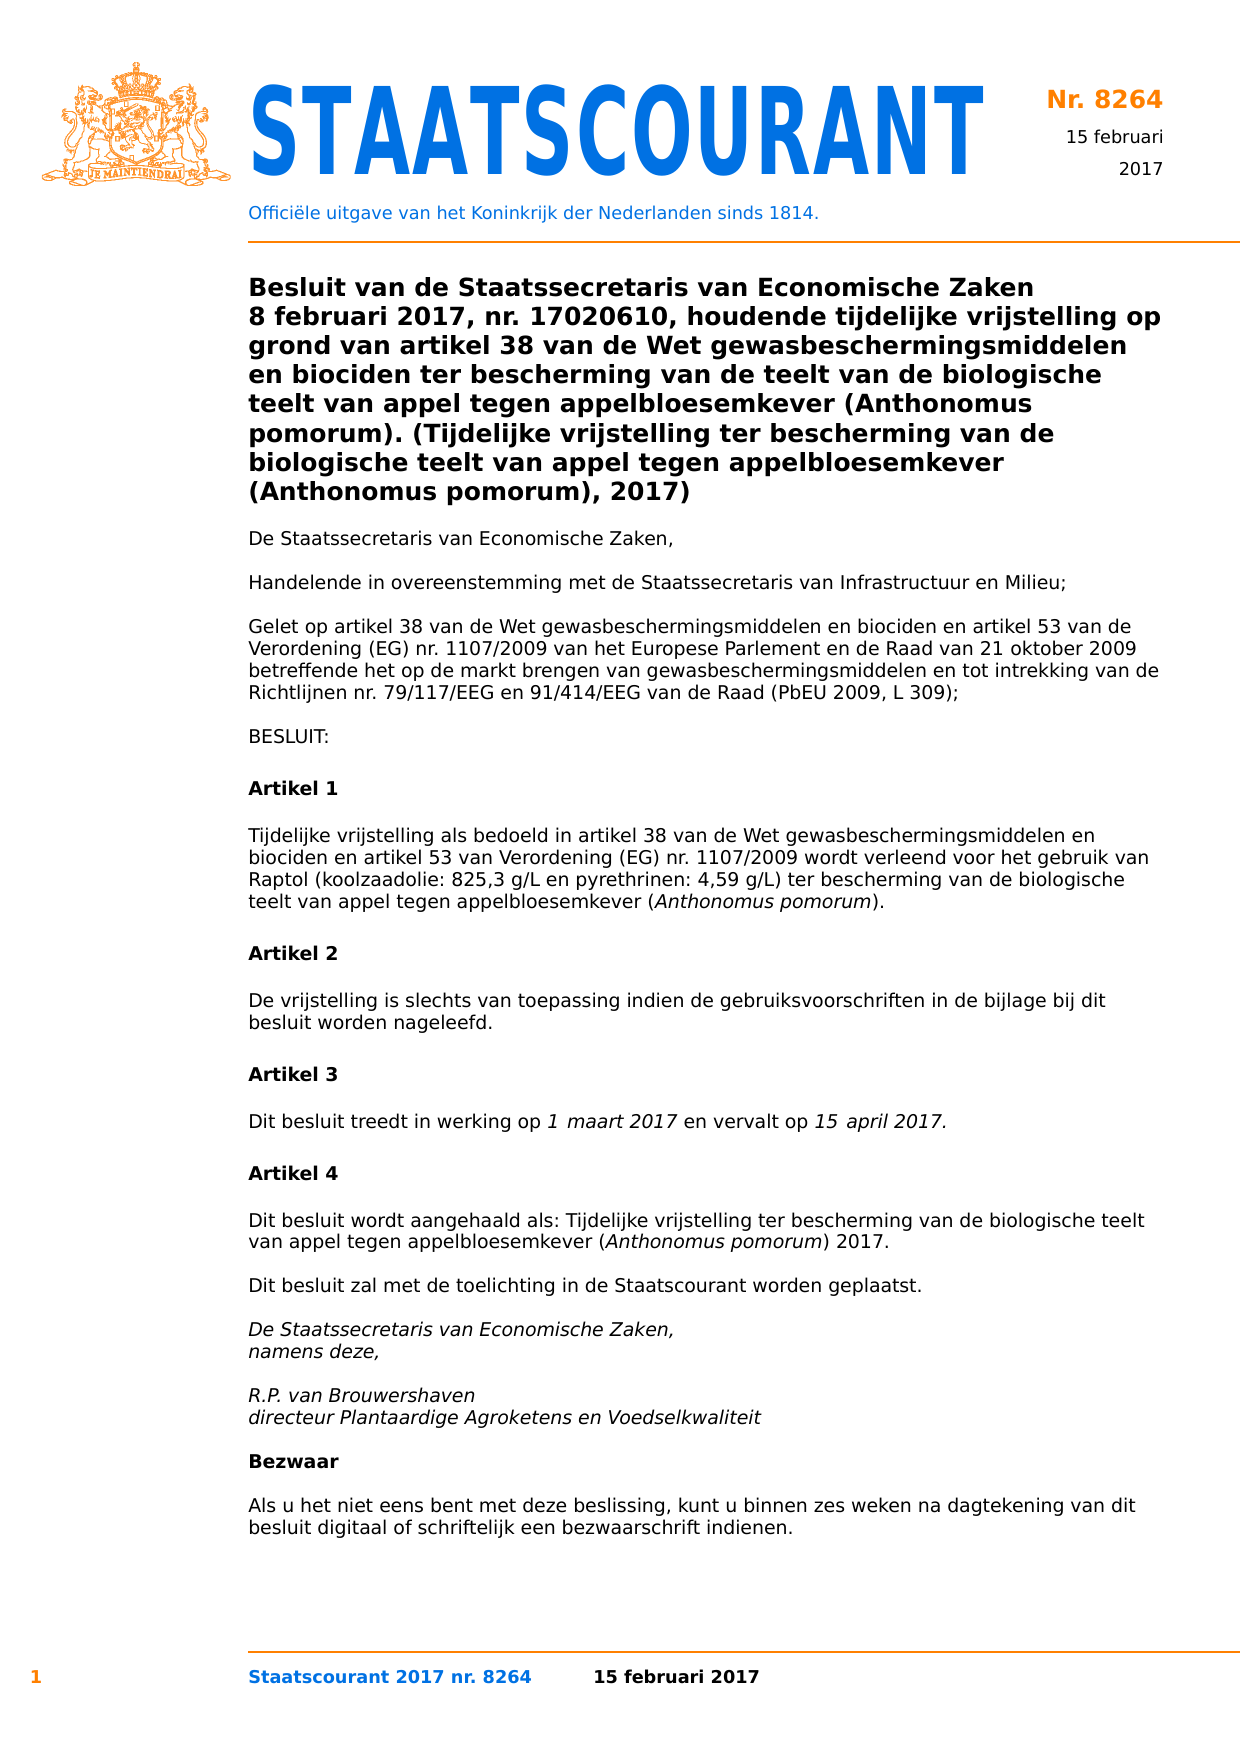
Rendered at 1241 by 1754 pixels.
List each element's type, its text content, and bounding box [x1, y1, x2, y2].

table_cell Officiële uitgave van het Koninkrijk der Nederlanden sinds 1814. [248, 203, 1240, 241]
text Gelet op artikel 38 van de Wet gewasbeschermingsmiddelen en biociden en artikel 53 van de Verordening (EG) nr. 1107/2009 van het Europese Parlement en de Raad van 21 oktober 2009 betreffende het op de markt brengen van gewasbeschermingsmiddelen en tot intrekking van de Richtlijnen nr. 79/117/EEG en 91/414/EEG van de Raad (PbEU 2009, L 309); [248, 616, 1163, 704]
text Als u het niet eens bent met deze beslissing, kunt u binnen zes weken na dagtekening van dit besluit digitaal of schriftelijk een bezwaarschrift indienen. [248, 1495, 1163, 1539]
text Bezwaar [248, 1451, 1163, 1473]
text Dit besluit wordt aangehaald als: Tijdelijke vrijstelling ter bescherming van de biologische teelt van appel tegen appelbloesemkever (Anthonomus pomorum) 2017. [248, 1209, 1163, 1253]
table_cell 2017 [998, 153, 1240, 203]
text De Staatssecretaris van Economische Zaken, [248, 528, 1163, 550]
subtitle Artikel 1 [248, 778, 1163, 800]
table_header [25, 62, 248, 241]
subtitle Besluit van de Staatssecretaris van Economische Zaken 8 februari 2017, nr. 17020610, houdende tijdelijke vrijstelling op grond van artikel 38 van de Wet gewasbeschermingsmiddelen en biociden ter bescherming van de teelt van de biologische teelt van appel tegen appelbloesemkever (Anthonomus pomorum). (Tijdelijke vrijstelling ter bescherming van de biologische teelt van appel tegen appelbloesemkever (Anthonomus pomorum), 2017) [248, 273, 1163, 506]
table_header Nr. 8264 [998, 62, 1240, 121]
table_header STAATSCOURANT [248, 62, 998, 203]
subtitle Artikel 4 [248, 1162, 1163, 1184]
table_cell 15 februari [998, 121, 1240, 153]
text Handelende in overeenstemming met de Staatssecretaris van Infrastructuur en Milieu; [248, 572, 1163, 594]
text Dit besluit zal met de toelichting in de Staatscourant worden geplaatst. [248, 1275, 1163, 1297]
text De vrijstelling is slechts van toepassing indien de gebruiksvoorschriften in de bijlage bij dit besluit worden nageleefd. [248, 989, 1163, 1033]
text Tijdelijke vrijstelling als bedoeld in artikel 38 van de Wet gewasbeschermingsmiddelen en biociden en artikel 53 van Verordening (EG) nr. 1107/2009 wordt verleend voor het gebruik van Raptol (koolzaadolie: 825,3 g/L en pyrethrinen: 4,59 g/L) ter bescherming van de biologische teelt van appel tegen appelbloesemkever (Anthonomus pomorum). [248, 825, 1163, 913]
text Dit besluit treedt in werking op 1 maart 2017 en vervalt op 15 april 2017. [248, 1111, 1163, 1132]
text BESLUIT: [248, 726, 1163, 748]
subtitle Artikel 2 [248, 943, 1163, 964]
subtitle Artikel 3 [248, 1063, 1163, 1086]
picture [41, 62, 231, 186]
text De Staatssecretaris van Economische Zaken, namens deze, R.P. van Brouwershaven directeur Plantaardige Agroketens en Voedselkwaliteit [248, 1319, 1163, 1429]
